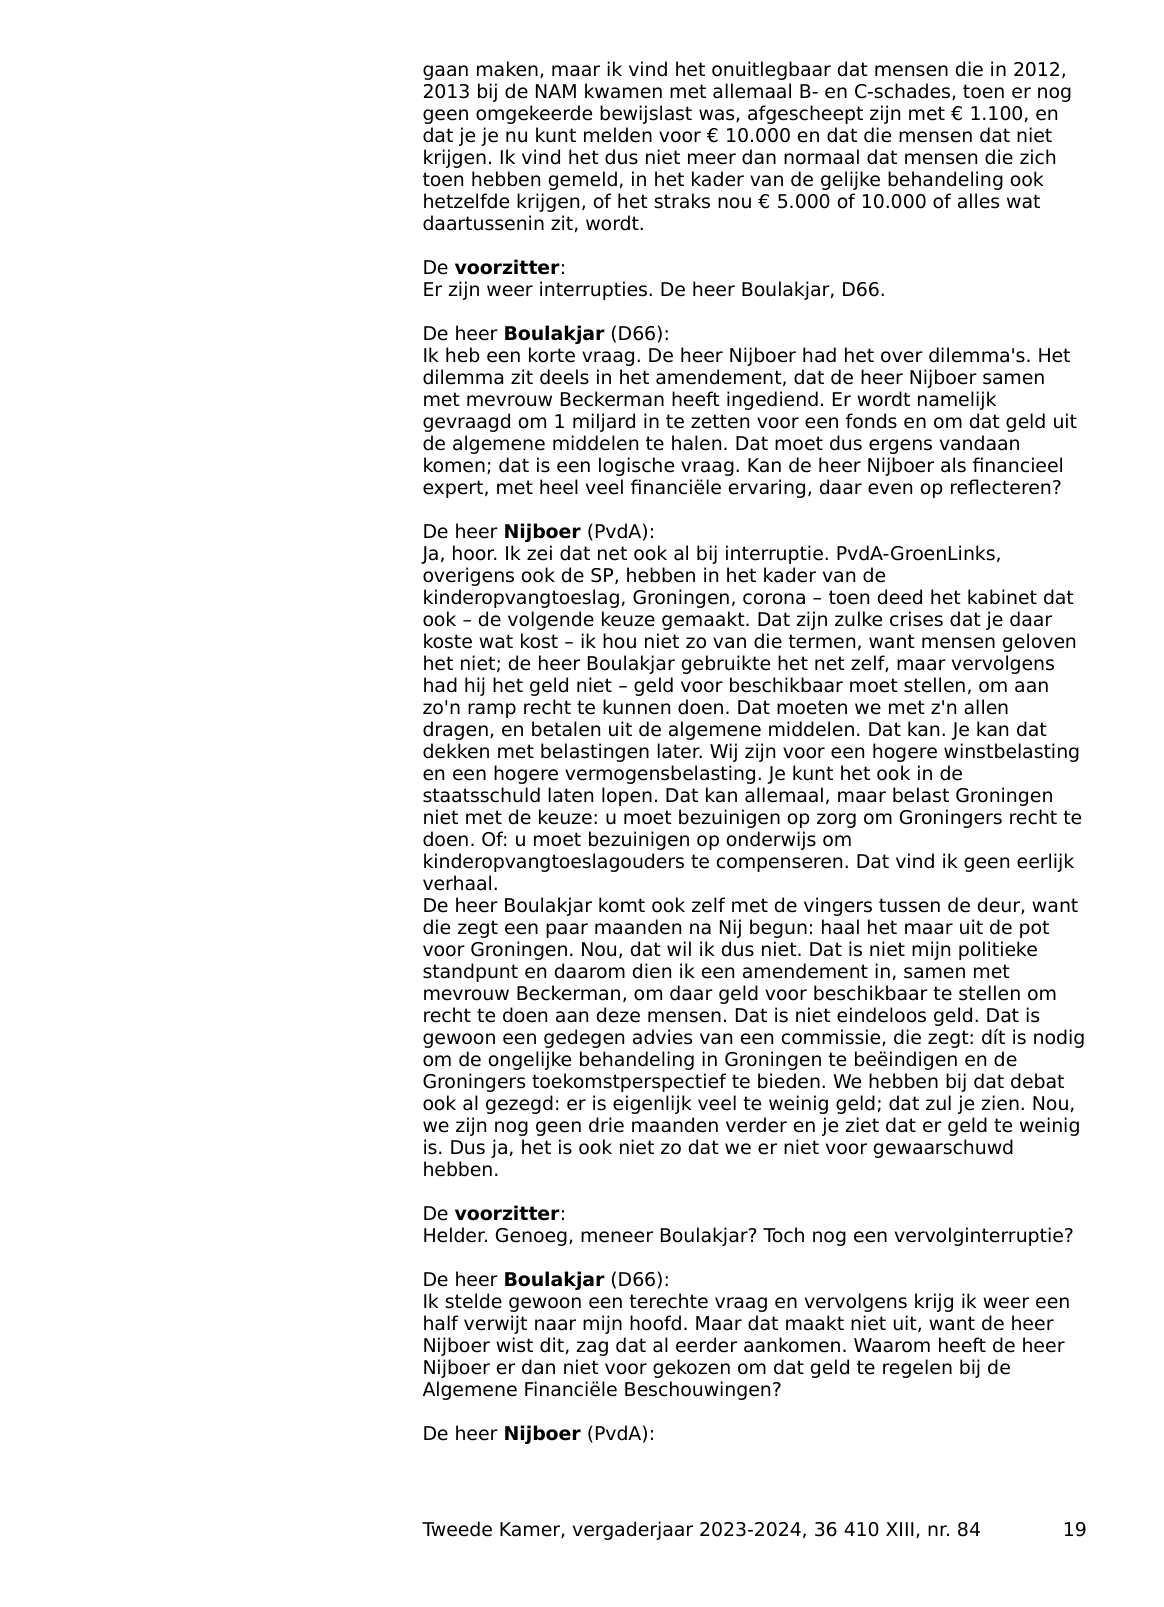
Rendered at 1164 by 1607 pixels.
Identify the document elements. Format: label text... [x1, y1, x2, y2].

text De heer Boulakjar (D66): [422, 323, 1087, 345]
text Ik stelde gewoon een terechte vraag en vervolgens krijg ik weer een half verwijt naar mijn hoofd. Maar dat maakt niet uit, want de heer Nijboer wist dit, zag dat al eerder aankomen. Waarom heeft de heer Nijboer er dan niet voor gekozen om dat geld te regelen bij de Algemene Financiële Beschouwingen? [422, 1291, 1087, 1401]
text De voorzitter: [422, 257, 1087, 279]
text De heer Nijboer (PvdA): [422, 1423, 1087, 1445]
text De voorzitter: [422, 1203, 1087, 1225]
text De heer Boulakjar (D66): [422, 1269, 1087, 1291]
text Er zijn weer interrupties. De heer Boulakjar, D66. [422, 279, 1087, 301]
text gaan maken, maar ik vind het onuitlegbaar dat mensen die in 2012, 2013 bij de NAM kwamen met allemaal B- en C-schades, toen er nog geen omgekeerde bewijslast was, afgescheept zijn met € 1.100, en dat je je nu kunt melden voor € 10.000 en dat die mensen dat niet krijgen. Ik vind het dus niet meer dan normaal dat mensen die zich toen hebben gemeld, in het kader van de gelijke behandeling ook hetzelfde krijgen, of het straks nou € 5.000 of 10.000 of alles wat daartussenin zit, wordt. [422, 59, 1087, 235]
text Helder. Genoeg, meneer Boulakjar? Toch nog een vervolginterruptie? [422, 1225, 1087, 1247]
text Ik heb een korte vraag. De heer Nijboer had het over dilemma's. Het dilemma zit deels in het amendement, dat de heer Nijboer samen met mevrouw Beckerman heeft ingediend. Er wordt namelijk gevraagd om 1 miljard in te zetten voor een fonds en om dat geld uit de algemene middelen te halen. Dat moet dus ergens vandaan komen; dat is een logische vraag. Kan de heer Nijboer als financieel expert, met heel veel financiële ervaring, daar even op reflecteren? [422, 345, 1087, 499]
text Ja, hoor. Ik zei dat net ook al bij interruptie. PvdA-GroenLinks, overigens ook de SP, hebben in het kader van de kinderopvangtoeslag, Groningen, corona – toen deed het kabinet dat ook – de volgende keuze gemaakt. Dat zijn zulke crises dat je daar koste wat kost – ik hou niet zo van die termen, want mensen geloven het niet; de heer Boulakjar gebruikte het net zelf, maar vervolgens had hij het geld niet – geld voor beschikbaar moet stellen, om aan zo'n ramp recht te kunnen doen. Dat moeten we met z'n allen dragen, en betalen uit de algemene middelen. Dat kan. Je kan dat dekken met belastingen later. Wij zijn voor een hogere winstbelasting en een hogere vermogensbelasting. Je kunt het ook in de staatsschuld laten lopen. Dat kan allemaal, maar belast Groningen niet met de keuze: u moet bezuinigen op zorg om Groningers recht te doen. Of: u moet bezuinigen op onderwijs om kinderopvangtoeslagouders te compenseren. Dat vind ik geen eerlijk verhaal. [422, 543, 1087, 895]
text De heer Boulakjar komt ook zelf met de vingers tussen de deur, want die zegt een paar maanden na Nij begun: haal het maar uit de pot voor Groningen. Nou, dat wil ik dus niet. Dat is niet mijn politieke standpunt en daarom dien ik een amendement in, samen met mevrouw Beckerman, om daar geld voor beschikbaar te stellen om recht te doen aan deze mensen. Dat is niet eindeloos geld. Dat is gewoon een gedegen advies van een commissie, die zegt: dít is nodig om de ongelijke behandeling in Groningen te beëindigen en de Groningers toekomstperspectief te bieden. We hebben bij dat debat ook al gezegd: er is eigenlijk veel te weinig geld; dat zul je zien. Nou, we zijn nog geen drie maanden verder en je ziet dat er geld te weinig is. Dus ja, het is ook niet zo dat we er niet voor gewaarschuwd hebben. [422, 895, 1087, 1181]
text De heer Nijboer (PvdA): [422, 521, 1087, 543]
